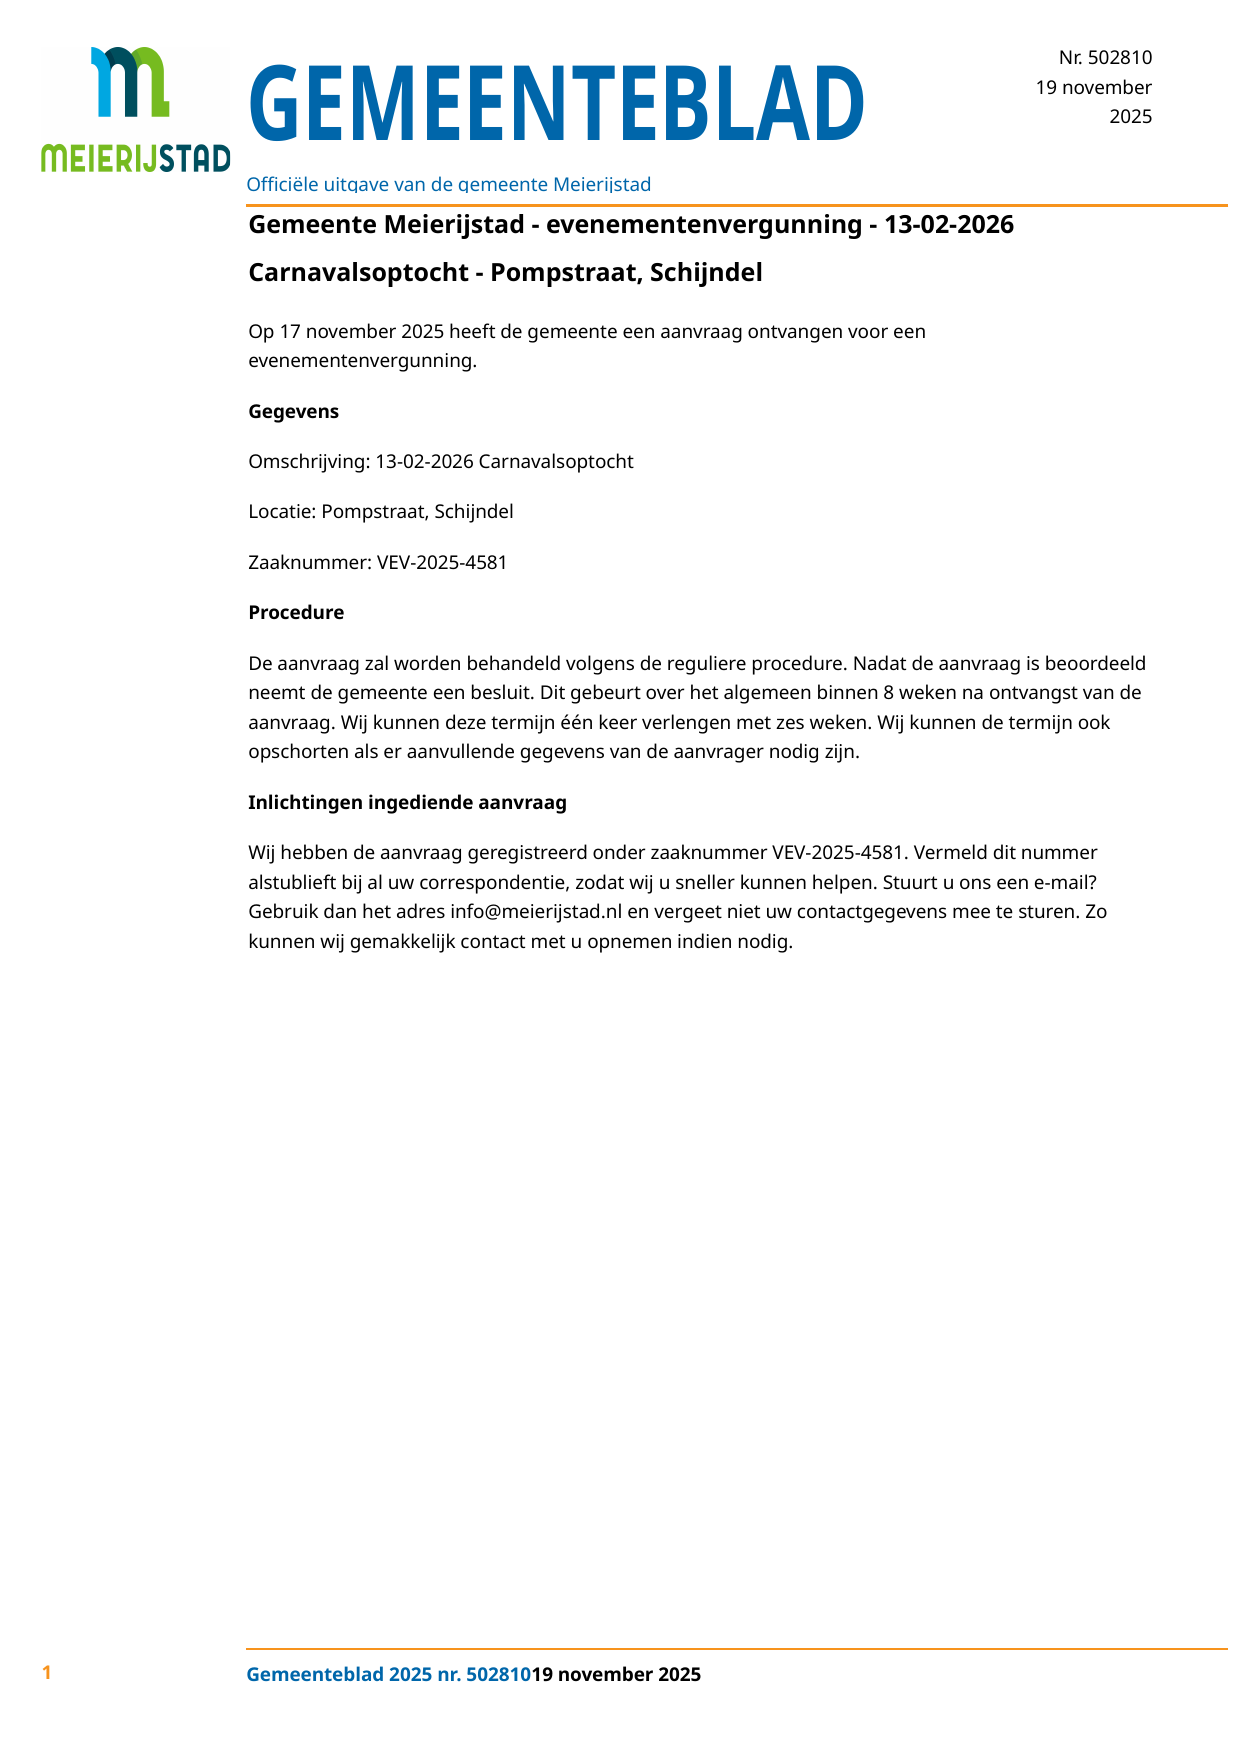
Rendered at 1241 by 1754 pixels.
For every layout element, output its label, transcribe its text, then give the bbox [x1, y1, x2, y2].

text Op 17 november 2025 heeft de gemeente een aanvraag ontvangen voor een evenementenvergunning. [248, 318, 1152, 373]
text Procedure [248, 599, 1152, 625]
text Locatie: Pompstraat, Schijndel [248, 499, 1152, 524]
text Omschrijving: 13-02-2026 Carnavalsoptocht [248, 448, 1152, 474]
text De aanvraag zal worden behandeld volgens de reguliere procedure. Nadat de aanvraag is beoordeeld neemt de gemeente een besluit. Dit gebeurt over het algemeen binnen 8 weken na ontvangst van de aanvraag. Wij kunnen deze termijn één keer verlengen met zes weken. Wij kunnen de termijn ook opschorten als er aanvullende gegevens van de aanvrager nodig zijn. [248, 650, 1152, 764]
text Zaaknummer: VEV-2025-4581 [248, 549, 1152, 575]
text Gegevens [248, 398, 1152, 424]
text Wij hebben de aanvraag geregistreerd onder zaaknummer VEV-2025-4581. Vermeld dit nummer alstublieft bij al uw correspondentie, zodat wij u sneller kunnen helpen. Stuurt u ons een e-mail? Gebruik dan het adres info@meierijstad.nl en vergeet niet uw contactgegevens mee te sturen. Zo kunnen wij gemakkelijk contact met u opnemen indien nodig. [248, 839, 1152, 954]
text Gemeente Meierijstad - evenementenvergunning - 13-02-2026 Carnavalsoptocht - Pompstraat, Schijndel [248, 207, 1152, 288]
picture [41, 47, 231, 172]
text Inlichtingen ingediende aanvraag [248, 789, 1152, 815]
